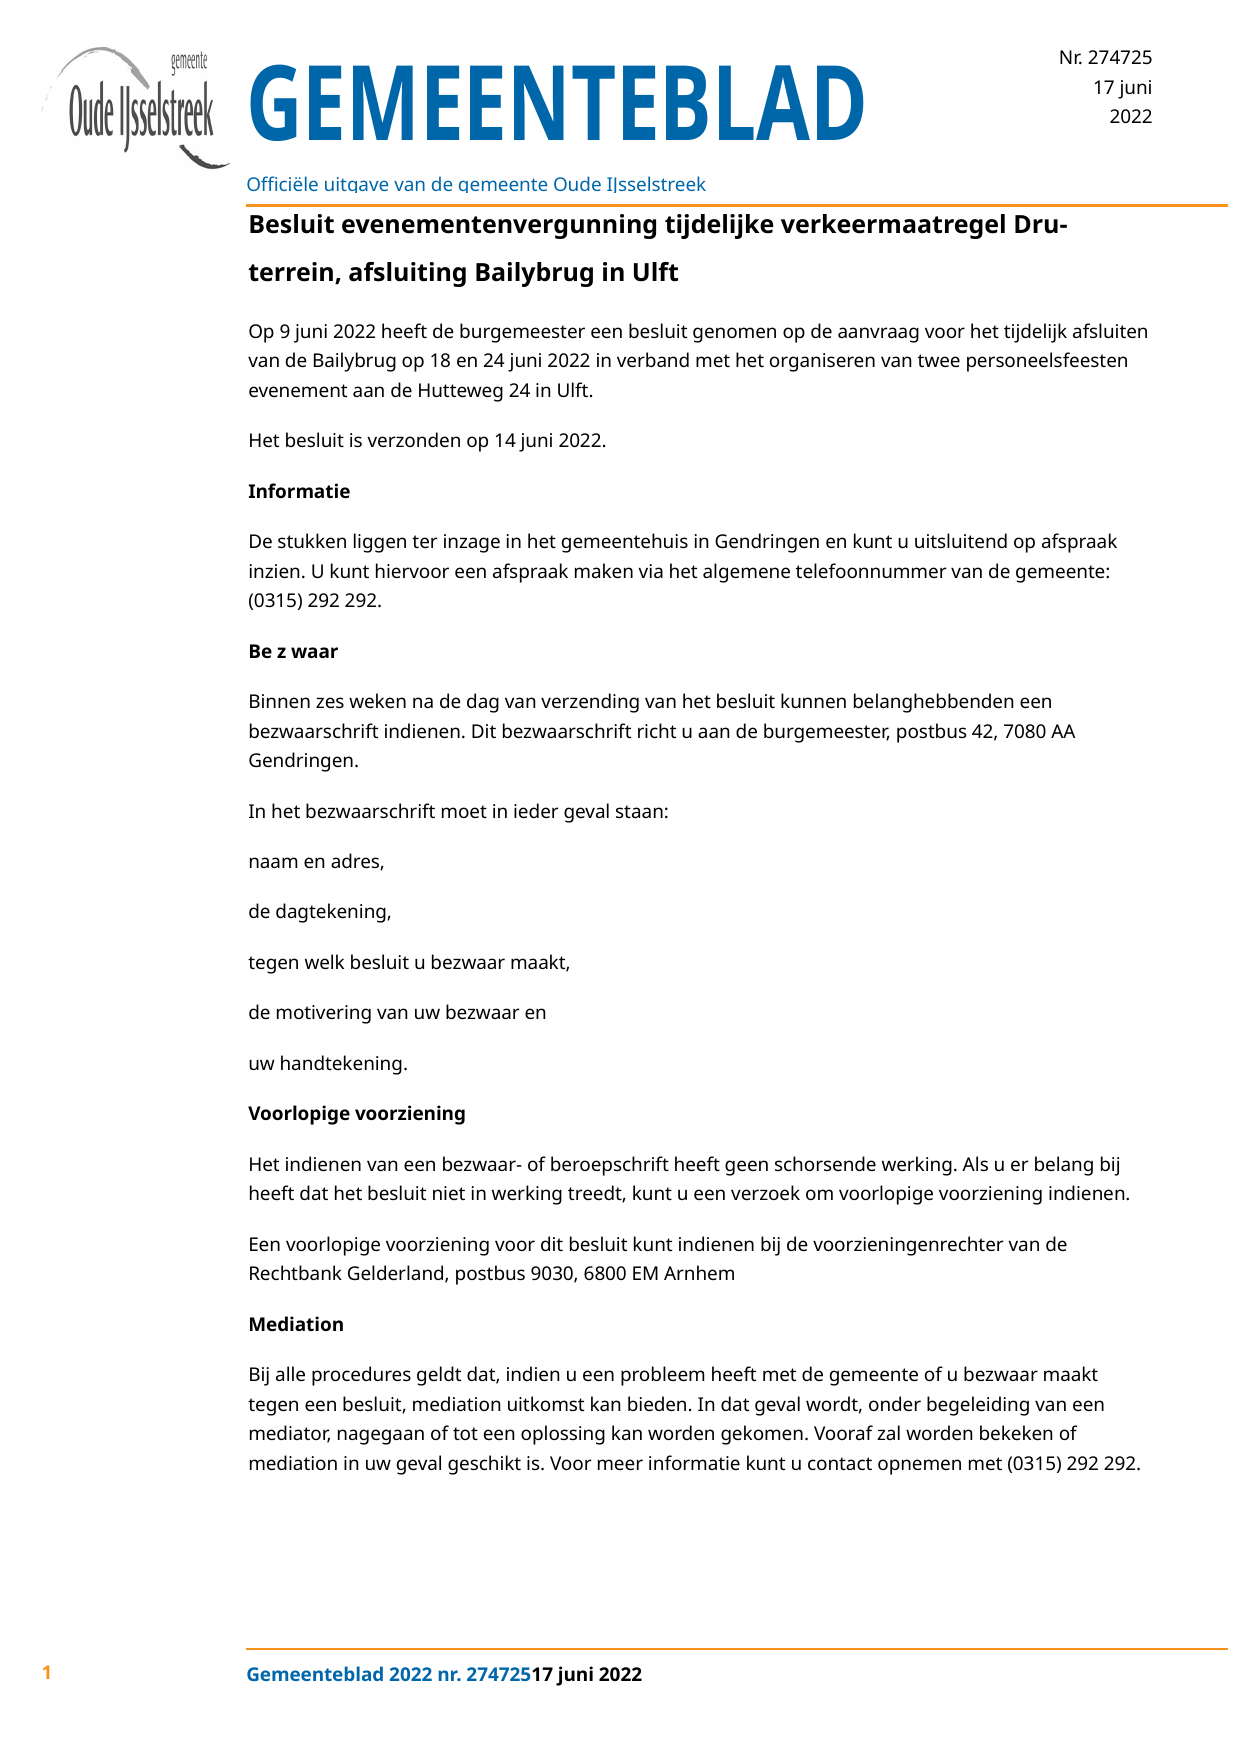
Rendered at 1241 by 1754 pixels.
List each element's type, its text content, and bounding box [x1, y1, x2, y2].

text Het besluit is verzonden op 14 juni 2022. [248, 427, 1152, 453]
text tegen welk besluit u bezwaar maakt, [248, 949, 1152, 975]
text Op 9 juni 2022 heeft de burgemeester een besluit genomen op de aanvraag voor het tijdelijk afsluiten van de Bailybrug op 18 en 24 juni 2022 in verband met het organiseren van twee personeelsfeesten evenement aan de Hutteweg 24 in Ulft. [248, 318, 1152, 403]
picture [41, 47, 231, 172]
text Besluit evenementenvergunning tijdelijke verkeermaatregel Dru-terrein, afsluiting Bailybrug in Ulft [248, 207, 1152, 288]
text Informatie [248, 478, 1152, 504]
text Een voorlopige voorziening voor dit besluit kunt indienen bij de voorzieningenrechter van de Rechtbank Gelderland, postbus 9030, 6800 EM Arnhem [248, 1231, 1152, 1286]
text Mediation [248, 1311, 1152, 1337]
text In het bezwaarschrift moet in ieder geval staan: [248, 798, 1152, 824]
text de dagtekening, [248, 899, 1152, 924]
text Het indienen van een bezwaar- of beroepschrift heeft geen schorsende werking. Als u er belang bij heeft dat het besluit niet in werking treedt, kunt u een verzoek om voorlopige voorziening indienen. [248, 1151, 1152, 1206]
text Binnen zes weken na de dag van verzending van het besluit kunnen belanghebbenden een bezwaarschrift indienen. Dit bezwaarschrift richt u aan de burgemeester, postbus 42, 7080 AA Gendringen. [248, 688, 1152, 773]
text Be z waar [248, 638, 1152, 664]
text de motivering van uw bezwaar en [248, 999, 1152, 1025]
text Voorlopige voorziening [248, 1100, 1152, 1126]
text uw handtekening. [248, 1050, 1152, 1076]
text naam en adres, [248, 848, 1152, 874]
text Bij alle procedures geldt dat, indien u een probleem heeft met de gemeente of u bezwaar maakt tegen een besluit, mediation uitkomst kan bieden. In dat geval wordt, onder begeleiding van een mediator, nagegaan of tot een oplossing kan worden gekomen. Vooraf zal worden bekeken of mediation in uw geval geschikt is. Voor meer informatie kunt u contact opnemen met (0315) 292 292. [248, 1361, 1152, 1476]
text De stukken liggen ter inzage in het gemeentehuis in Gendringen en kunt u uitsluitend op afspraak inzien. U kunt hiervoor een afspraak maken via het algemene telefoonnummer van de gemeente: (0315) 292 292. [248, 528, 1152, 613]
